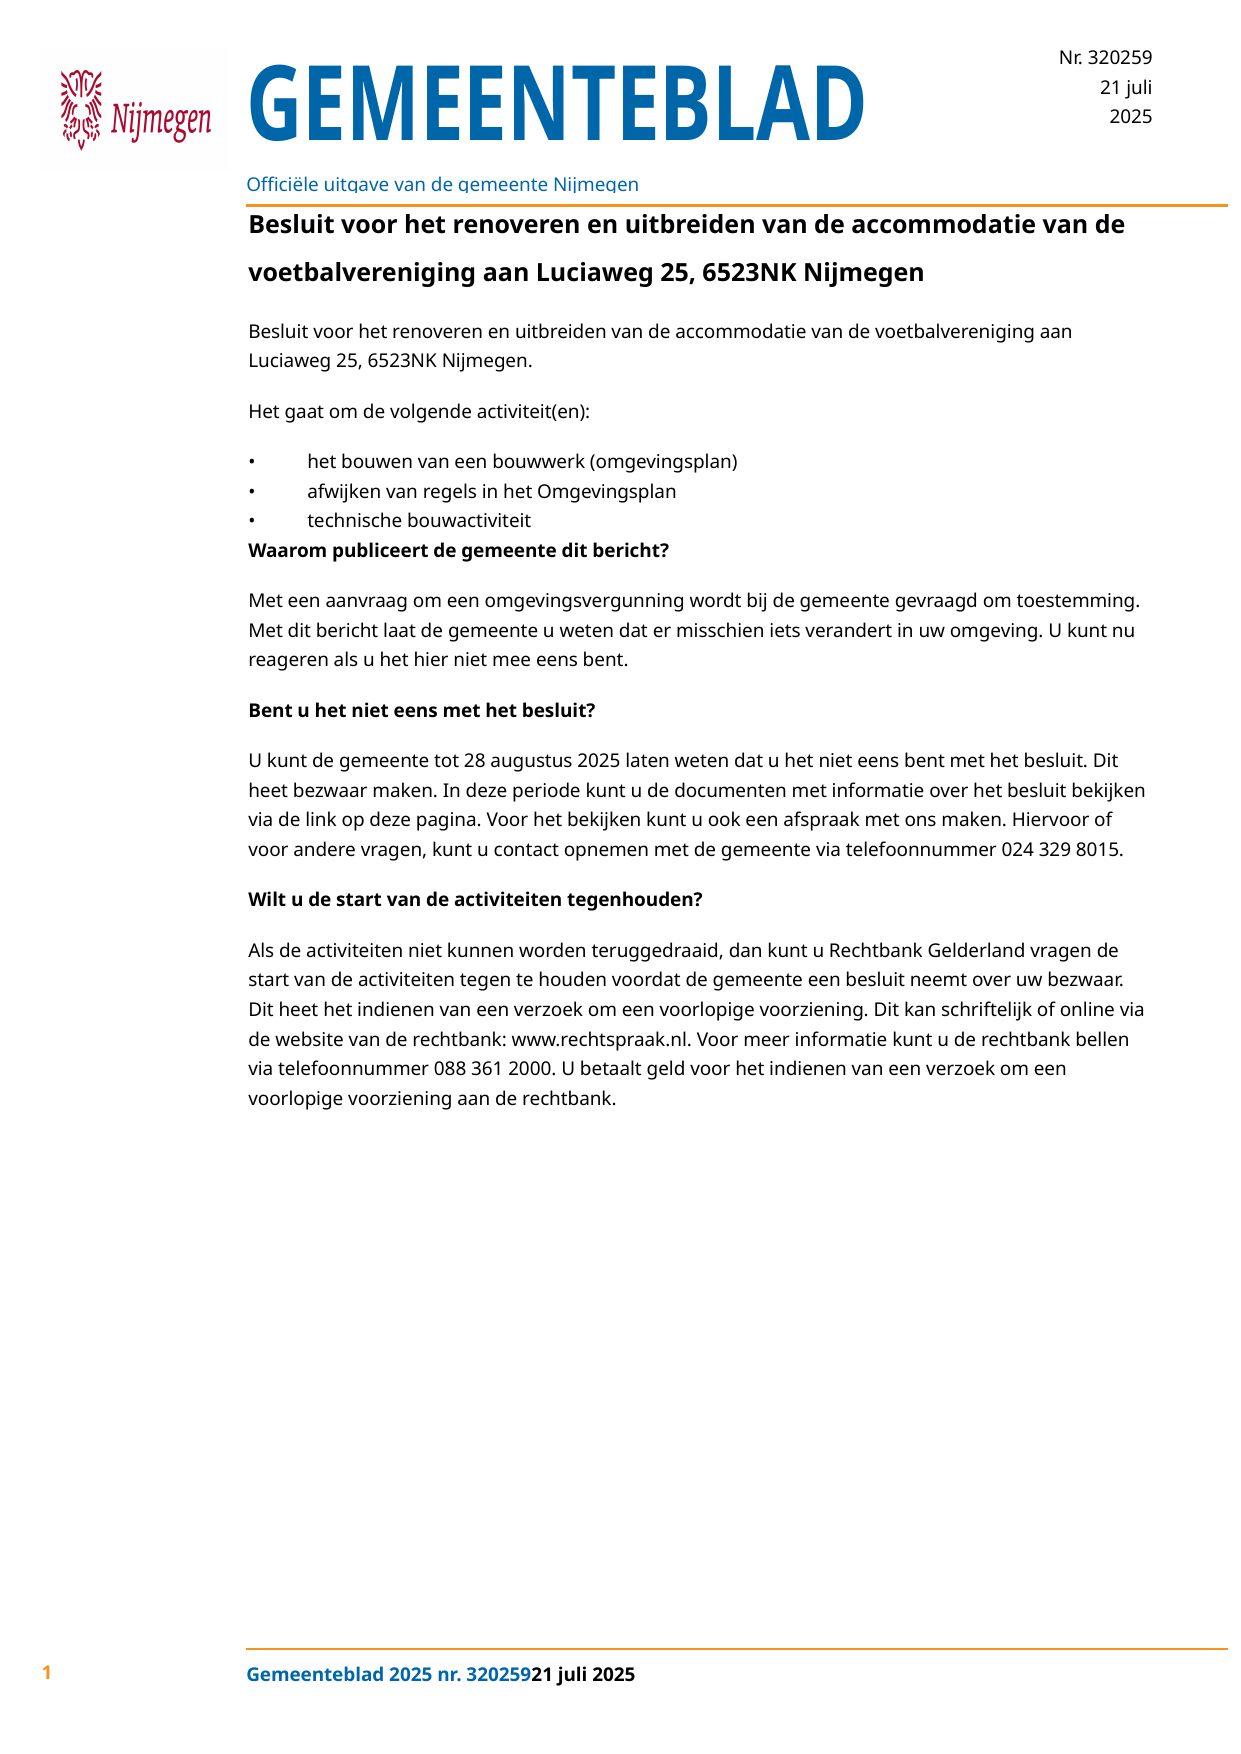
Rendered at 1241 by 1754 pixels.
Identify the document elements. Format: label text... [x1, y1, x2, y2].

list het bouwen van een bouwwerk (omgevingsplan) [248, 448, 1152, 474]
text Wilt u de start van de activiteiten tegenhouden? [248, 887, 1152, 912]
text Met een aanvraag om een omgevingsvergunning wordt bij de gemeente gevraagd om toestemming. Met dit bericht laat de gemeente u weten dat er misschien iets verandert in uw omgeving. U kunt nu reageren als u het hier niet mee eens bent. [248, 587, 1152, 672]
list afwijken van regels in het Omgevingsplan [248, 478, 1152, 504]
text Waarom publiceert de gemeente dit bericht? [248, 537, 1152, 563]
list technische bouwactiviteit [248, 507, 1152, 533]
text Als de activiteiten niet kunnen worden teruggedraaid, dan kunt u Rechtbank Gelderland vragen de start van de activiteiten tegen te houden voordat de gemeente een besluit neemt over uw bezwaar. Dit heet het indienen van een verzoek om een voorlopige voorziening. Dit kan schriftelijk of online via de website van de rechtbank: www.rechtspraak.nl. Voor meer informatie kunt u de rechtbank bellen via telefoonnummer 088 361 2000. U betaalt geld voor het indienen van een verzoek om een voorlopige voorziening aan de rechtbank. [248, 937, 1152, 1111]
text Besluit voor het renoveren en uitbreiden van de accommodatie van de voetbalvereniging aan Luciaweg 25, 6523NK Nijmegen [248, 207, 1152, 288]
picture [41, 47, 231, 172]
text Bent u het niet eens met het besluit? [248, 697, 1152, 723]
text U kunt de gemeente tot 28 augustus 2025 laten weten dat u het niet eens bent met het besluit. Dit heet bezwaar maken. In deze periode kunt u de documenten met informatie over het besluit bekijken via de link op deze pagina. Voor het bekijken kunt u ook een afspraak met ons maken. Hiervoor of voor andere vragen, kunt u contact opnemen met de gemeente via telefoonnummer 024 329 8015. [248, 747, 1152, 862]
text Het gaat om de volgende activiteit(en): [248, 398, 1152, 424]
text Besluit voor het renoveren en uitbreiden van de accommodatie van de voetbalvereniging aan Luciaweg 25, 6523NK Nijmegen. [248, 318, 1152, 373]
